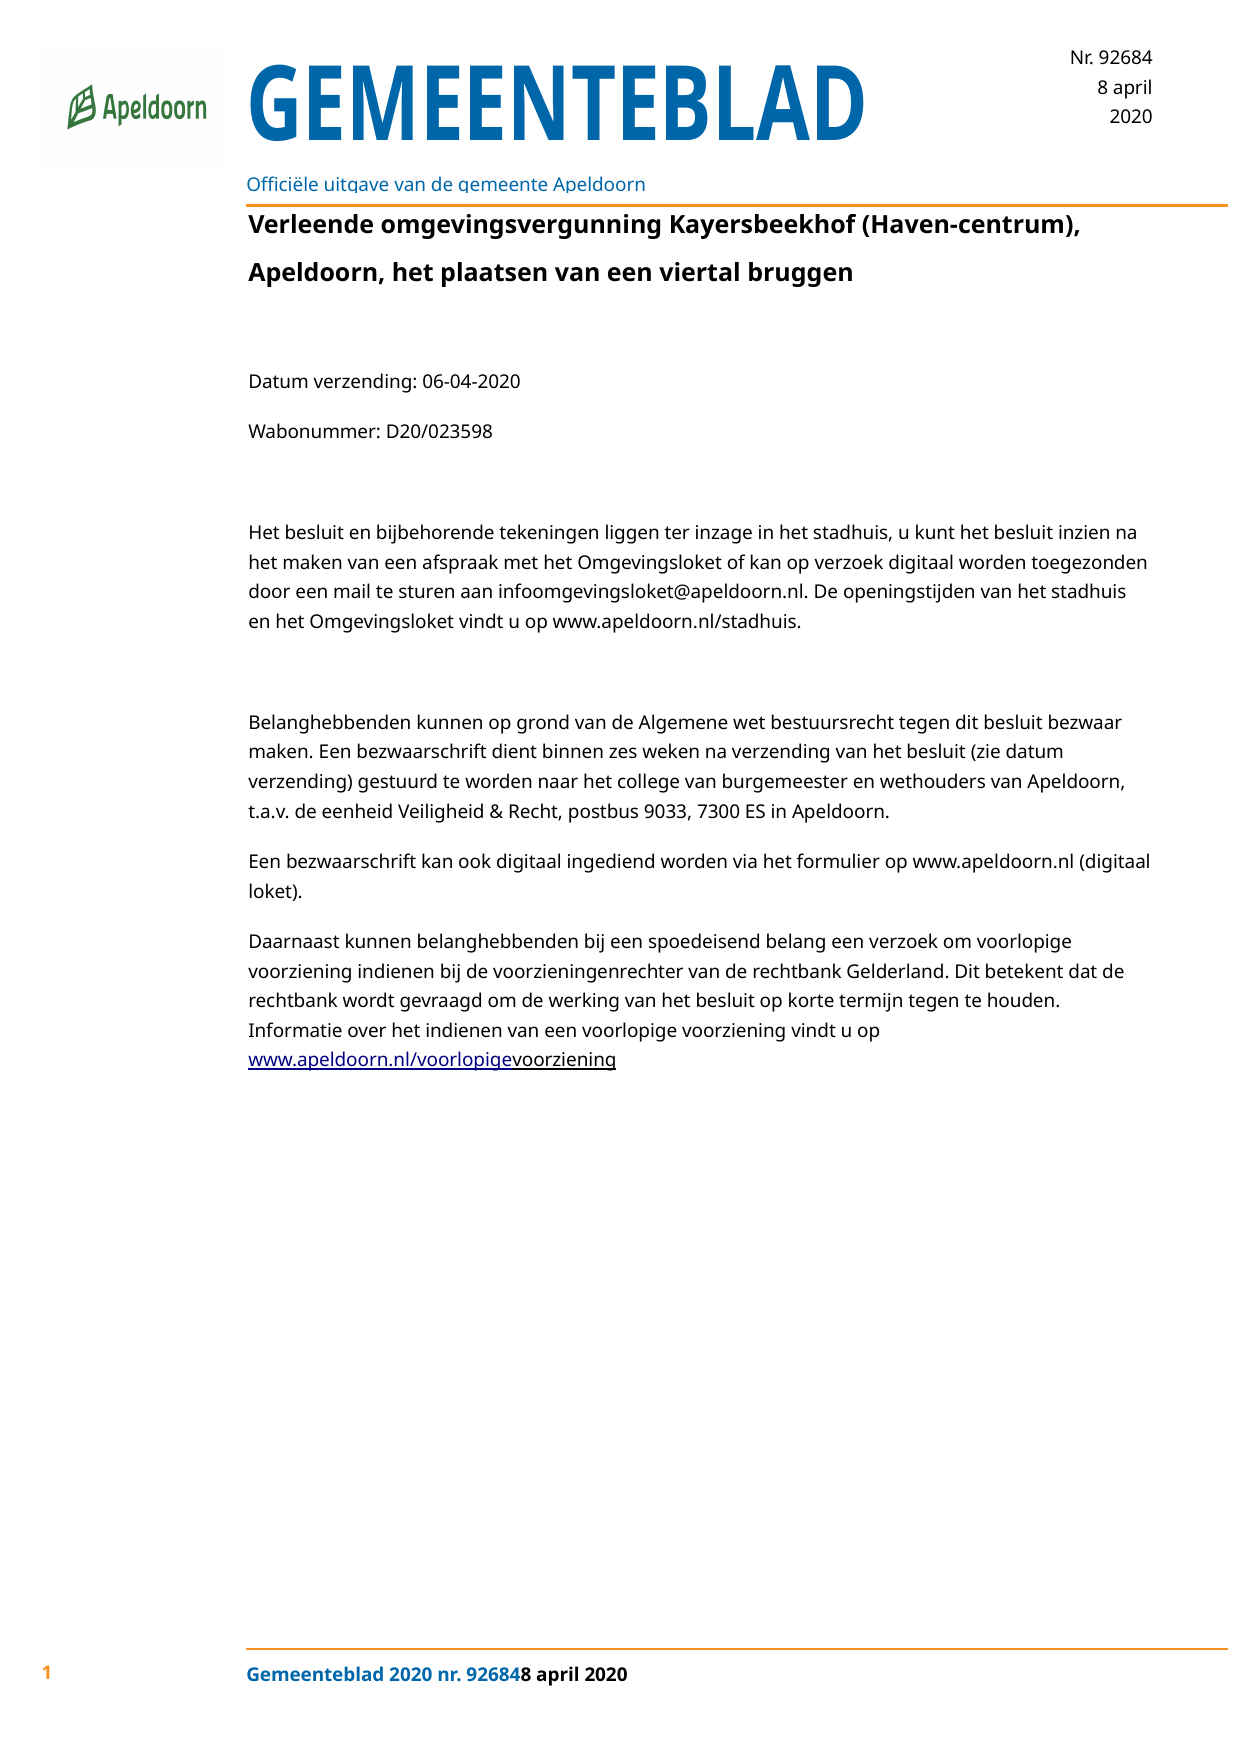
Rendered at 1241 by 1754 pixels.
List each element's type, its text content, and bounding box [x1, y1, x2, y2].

text Belanghebbenden kunnen op grond van de Algemene wet bestuursrecht tegen dit besluit bezwaar maken. Een bezwaarschrift dient binnen zes weken na verzending van het besluit (zie datum verzending) gestuurd te worden naar het college van burgemeester en wethouders van Apeldoorn, t.a.v. de eenheid Veiligheid & Recht, postbus 9033, 7300 ES in Apeldoorn. [248, 709, 1152, 824]
text Wabonummer: D20/023598 [248, 419, 1152, 444]
text Datum verzending: 06-04-2020 [248, 368, 1152, 394]
text Het besluit en bijbehorende tekeningen liggen ter inzage in het stadhuis, u kunt het besluit inzien na het maken van een afspraak met het Omgevingsloket of kan op verzoek digitaal worden toegezonden door een mail te sturen aan infoomgevingsloket@apeldoorn.nl. De openingstijden van het stadhuis en het Omgevingsloket vindt u op www.apeldoorn.nl/stadhuis. [248, 519, 1152, 634]
text Daarnaast kunnen belanghebbenden bij een spoedeisend belang een verzoek om voorlopige voorziening indienen bij de voorzieningenrechter van de rechtbank Gelderland. Dit betekent dat de rechtbank wordt gevraagd om de werking van het besluit op korte termijn tegen te houden. Informatie over het indienen van een voorlopige voorziening vindt u op www.apeldoorn.nl/voorlopigevoorziening [248, 928, 1152, 1072]
text Een bezwaarschrift kan ook digitaal ingediend worden via het formulier op www.apeldoorn.nl (digitaal loket). [248, 848, 1152, 904]
text Verleende omgevingsvergunning Kayersbeekhof (Haven-centrum), Apeldoorn, het plaatsen van een viertal bruggen [248, 207, 1152, 288]
picture [41, 47, 231, 172]
